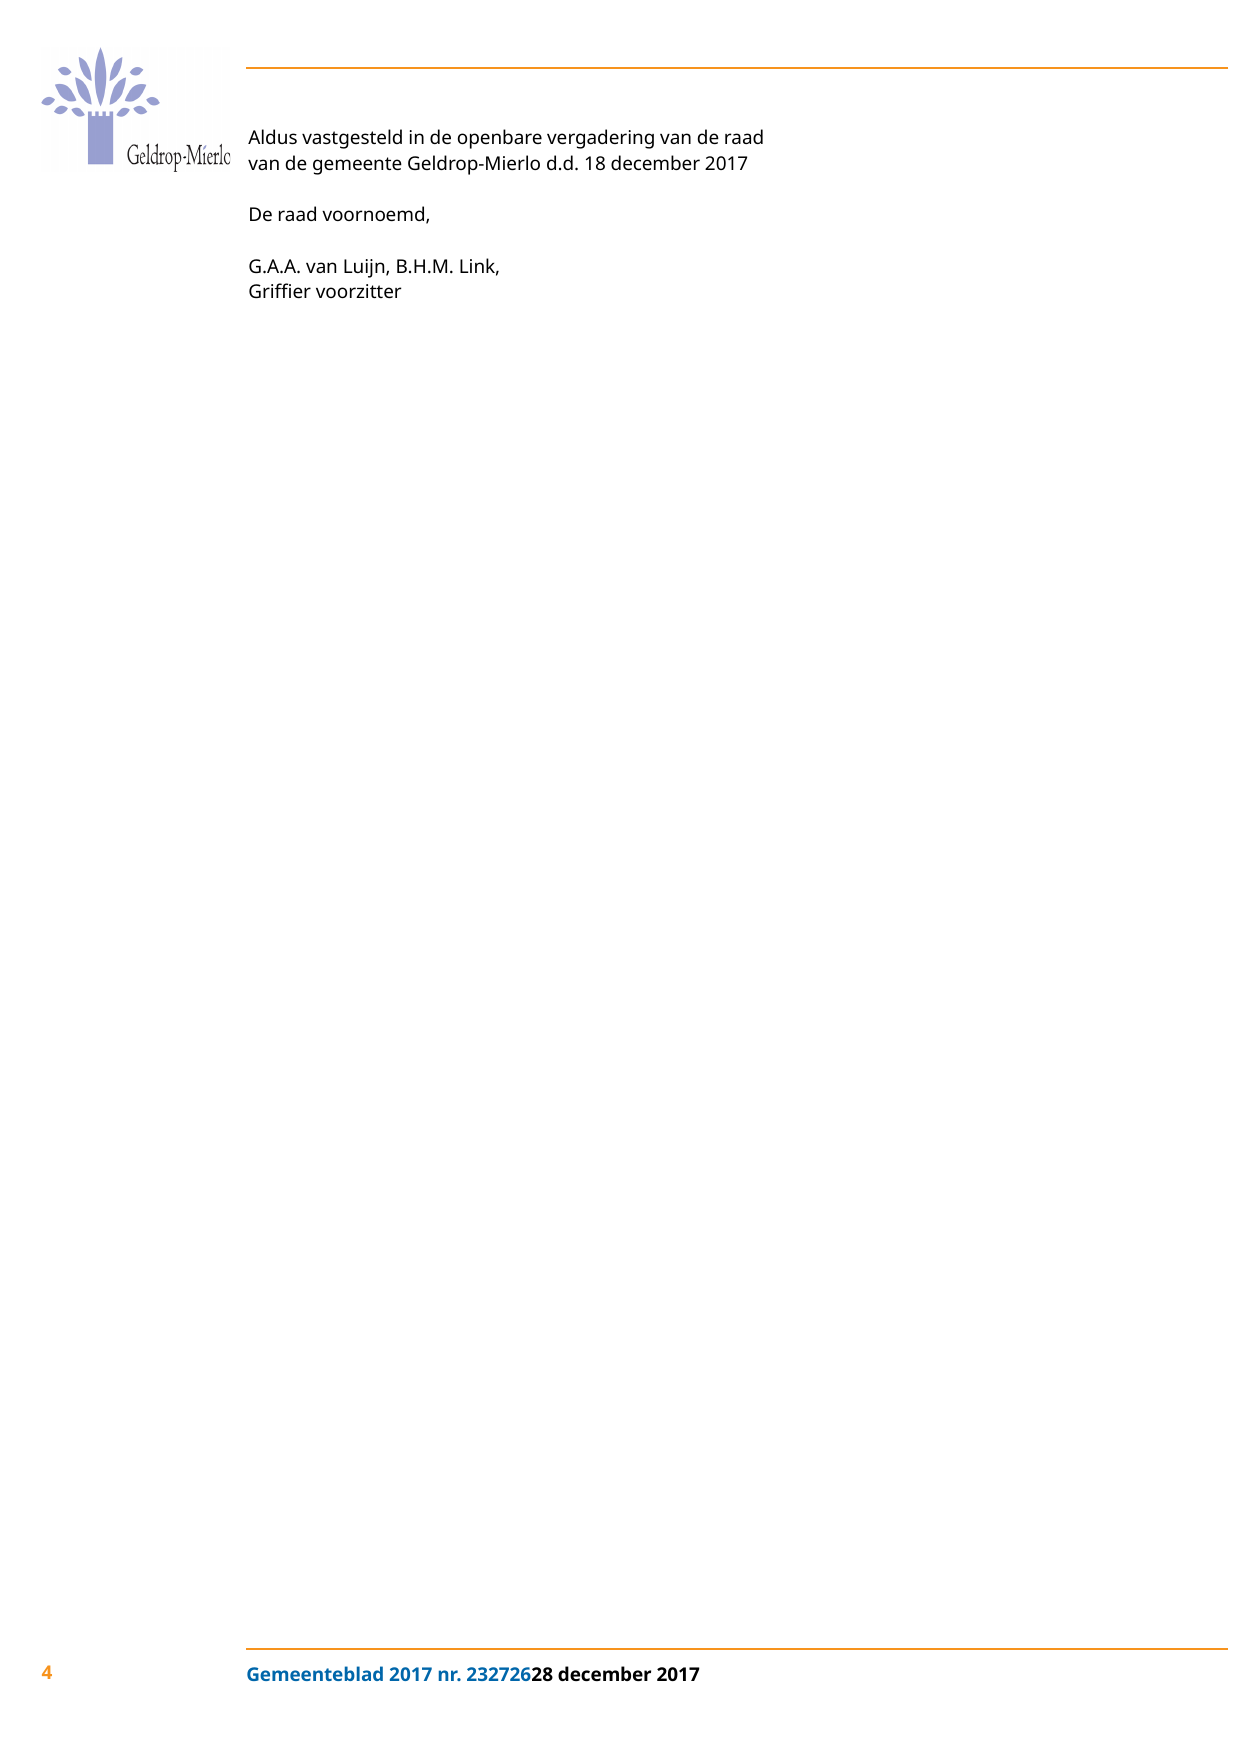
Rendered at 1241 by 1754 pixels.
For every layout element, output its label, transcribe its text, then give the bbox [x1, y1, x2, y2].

text De raad voornoemd, [248, 202, 1152, 227]
picture [41, 47, 231, 172]
text G.A.A. van Luijn, B.H.M. Link, [248, 253, 1152, 279]
text van de gemeente Geldrop-Mierlo d.d. 18 december 2017 [248, 150, 1152, 176]
text Griffier voorzitter [248, 279, 1152, 304]
text Aldus vastgesteld in de openbare vergadering van de raad [248, 124, 1152, 150]
